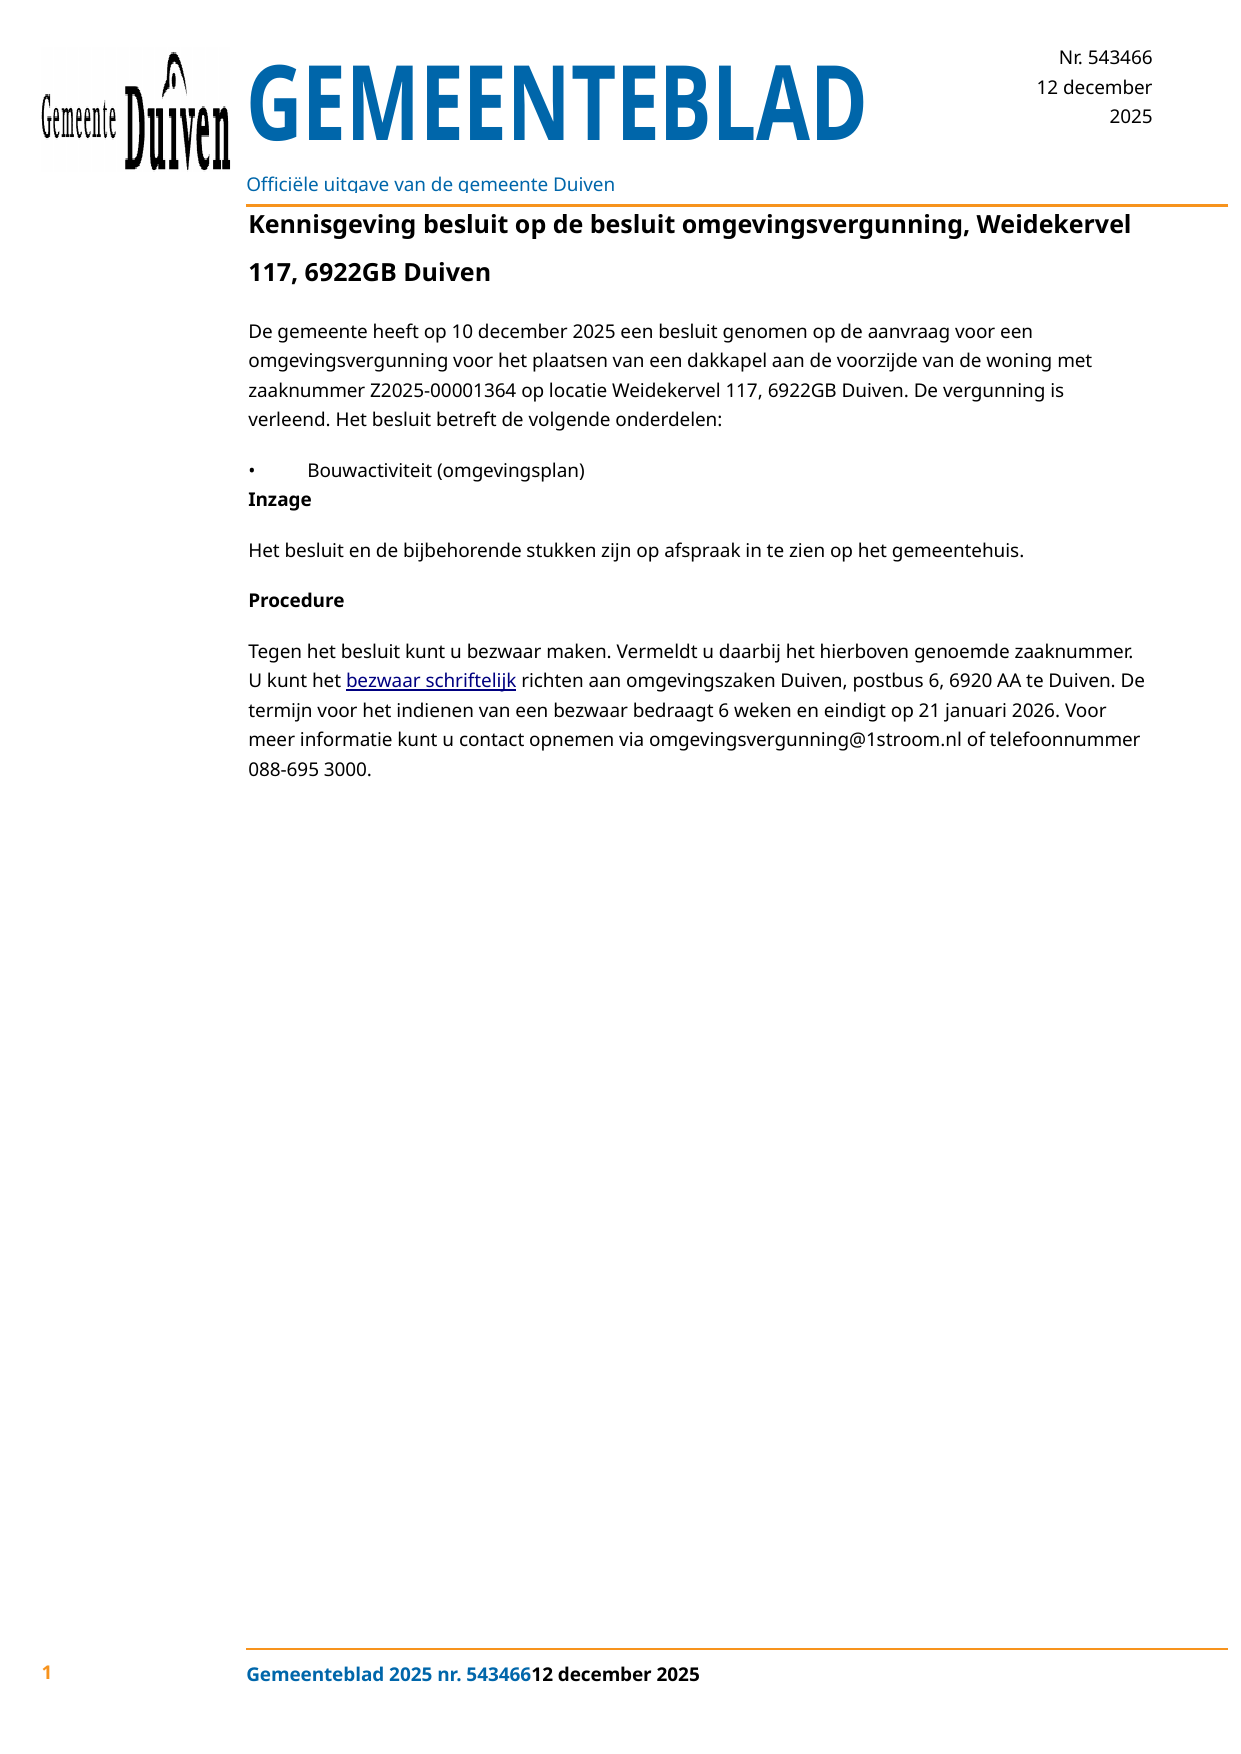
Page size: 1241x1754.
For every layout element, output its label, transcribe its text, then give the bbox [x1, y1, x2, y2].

list Bouwactiviteit (omgevingsplan) [248, 457, 1152, 483]
text De gemeente heeft op 10 december 2025 een besluit genomen op de aanvraag voor een omgevingsvergunning voor het plaatsen van een dakkapel aan de voorzijde van de woning met zaaknummer Z2025-00001364 op locatie Weidekervel 117, 6922GB Duiven. De vergunning is verleend. Het besluit betreft de volgende onderdelen: [248, 318, 1152, 432]
text Inzage [248, 487, 1152, 512]
text Tegen het besluit kunt u bezwaar maken. Vermeldt u daarbij het hierboven genoemde zaaknummer. U kunt het bezwaar schriftelijk richten aan omgevingszaken Duiven, postbus 6, 6920 AA te Duiven. De termijn voor het indienen van een bezwaar bedraagt 6 weken en eindigt op 21 januari 2026. Voor meer informatie kunt u contact opnemen via omgevingsvergunning@1stroom.nl of telefoonnummer 088-695 3000. [248, 638, 1152, 782]
text Procedure [248, 587, 1152, 613]
text Het besluit en de bijbehorende stukken zijn op afspraak in te zien op het gemeentehuis. [248, 537, 1152, 563]
picture [41, 47, 231, 172]
text Kennisgeving besluit op de besluit omgevingsvergunning, Weidekervel 117, 6922GB Duiven [248, 207, 1152, 288]
